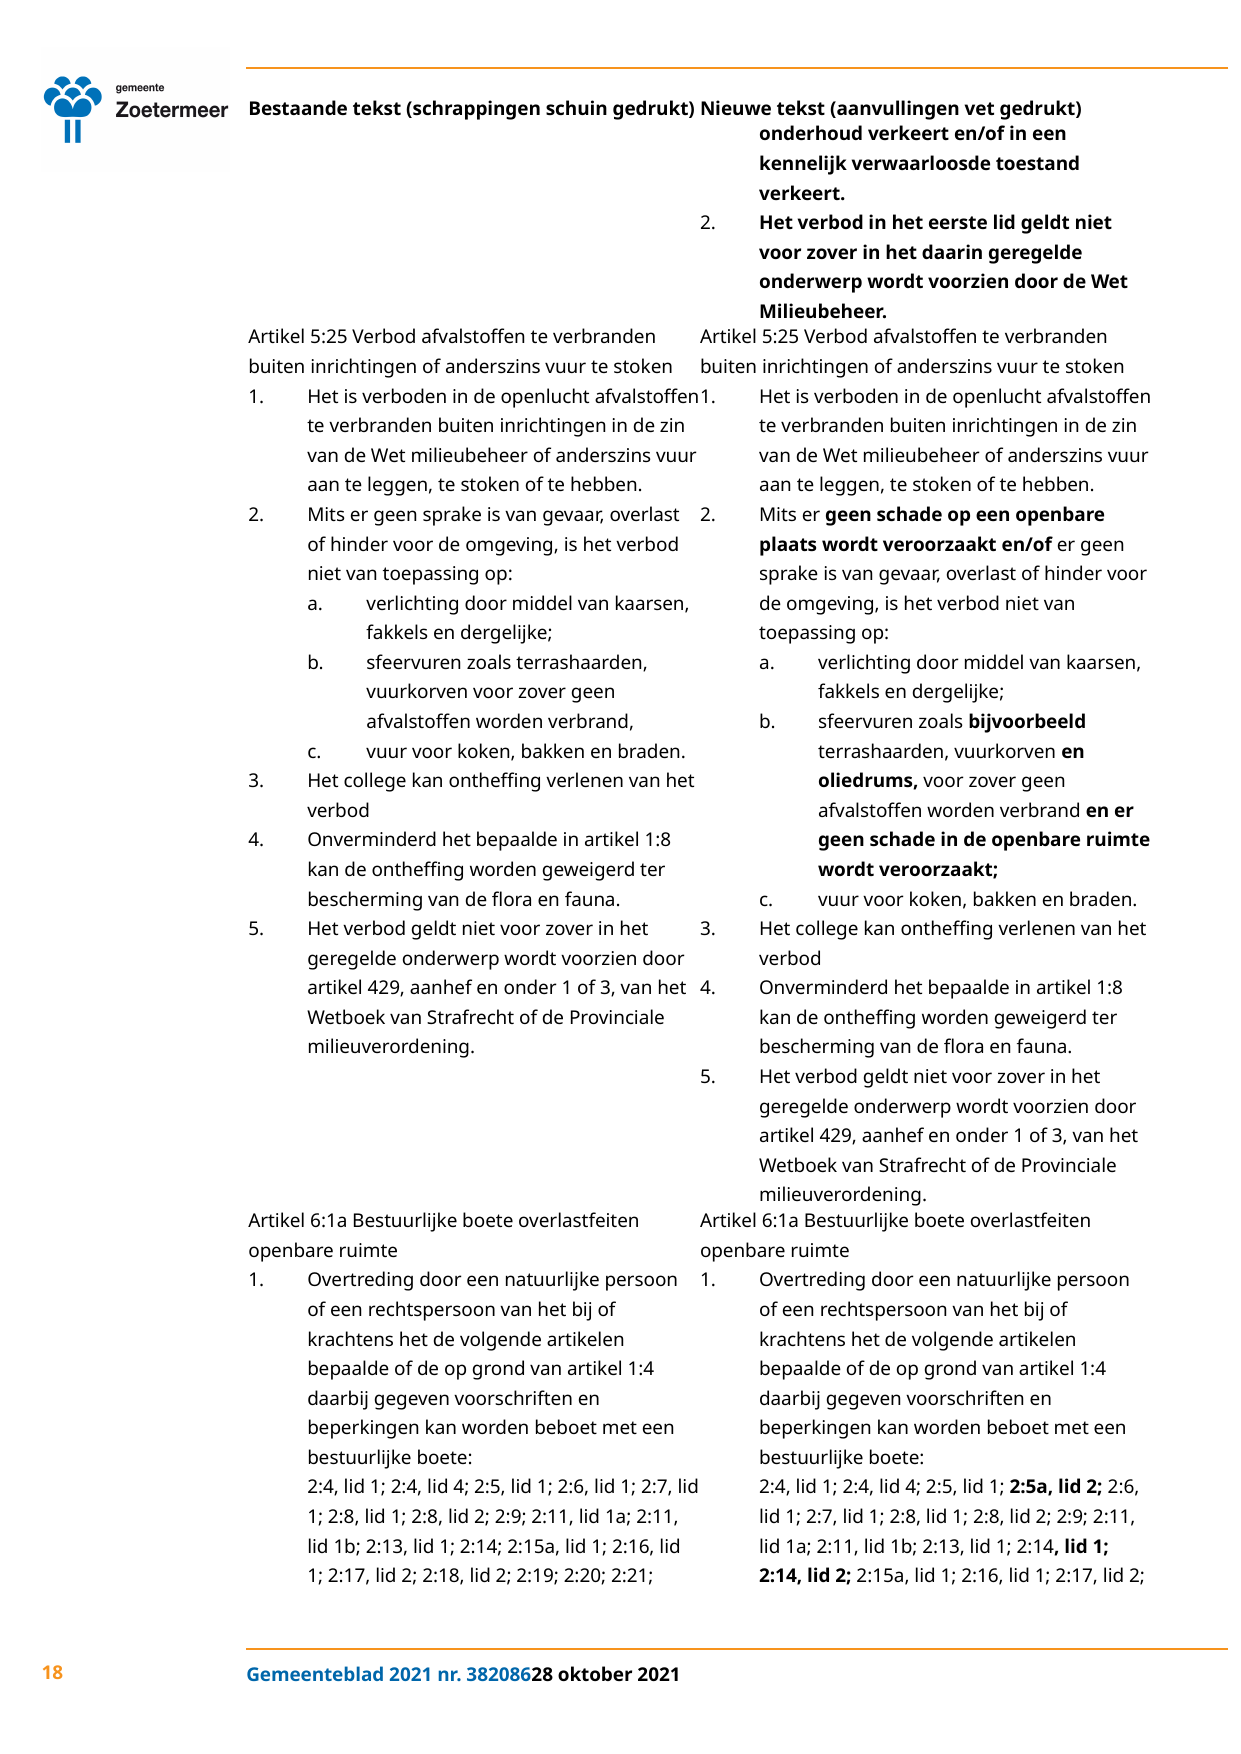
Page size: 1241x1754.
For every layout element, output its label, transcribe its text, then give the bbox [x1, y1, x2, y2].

table_cell onderhoud verkeert en/of in een kennelijk verwaarloosde toestand verkeert. Het verbod in het eerste lid geldt niet voor zover in het daarin geregelde onderwerp wordt voorzien door de Wet Milieubeheer. [700, 121, 1152, 324]
table_cell [248, 121, 700, 324]
table_cell Artikel 6:1a Bestuurlijke boete overlastfeiten openbare ruimte Overtreding door een natuurlijke persoon of een rechtspersoon van het bij of krachtens het de volgende artikelen bepaalde of de op grond van artikel 1:4 daarbij gegeven voorschriften en beperkingen kan worden beboet met een bestuurlijke boete: 2:4, lid 1; 2:4, lid 4; 2:5, lid 1; 2:6, lid 1; 2:7, lid 1; 2:8, lid 1; 2:8, lid 2; 2:9; 2:11, lid 1a; 2:11, lid 1b; 2:13, lid 1; 2:14; 2:15a, lid 1; 2:16, lid 1; 2:17, lid 2; 2:18, lid 2; 2:19; 2:20; 2:21; [248, 1208, 700, 1588]
table_header Bestaande tekst (schrappingen schuin gedrukt) [248, 95, 700, 121]
table_header Nieuwe tekst (aanvullingen vet gedrukt) [700, 95, 1152, 121]
table_cell Artikel 6:1a Bestuurlijke boete overlastfeiten openbare ruimte Overtreding door een natuurlijke persoon of een rechtspersoon van het bij of krachtens het de volgende artikelen bepaalde of de op grond van artikel 1:4 daarbij gegeven voorschriften en beperkingen kan worden beboet met een bestuurlijke boete: 2:4, lid 1; 2:4, lid 4; 2:5, lid 1; 2:5a, lid 2; 2:6, lid 1; 2:7, lid 1; 2:8, lid 1; 2:8, lid 2; 2:9; 2:11, lid 1a; 2:11, lid 1b; 2:13, lid 1; 2:14, lid 1; 2:14, lid 2; 2:15a, lid 1; 2:16, lid 1; 2:17, lid 2; [700, 1208, 1152, 1588]
table_cell Artikel 5:25 Verbod afvalstoffen te verbranden buiten inrichtingen of anderszins vuur te stoken Het is verboden in de openlucht afvalstoffen te verbranden buiten inrichtingen in de zin van de Wet milieubeheer of anderszins vuur aan te leggen, te stoken of te hebben. Mits er geen schade op een openbare plaats wordt veroorzaakt en/of er geen sprake is van gevaar, overlast of hinder voor de omgeving, is het verbod niet van toepassing op: verlichting door middel van kaarsen, fakkels en dergelijke; sfeervuren zoals bijvoorbeeld terrashaarden, vuurkorven en oliedrums, voor zover geen afvalstoffen worden verbrand en er geen schade in de openbare ruimte wordt veroorzaakt; vuur voor koken, bakken en braden. Het college kan ontheffing verlenen van het verbod Onverminderd het bepaalde in artikel 1:8 kan de ontheffing worden geweigerd ter bescherming van de flora en fauna. Het verbod geldt niet voor zover in het geregelde onderwerp wordt voorzien door artikel 429, aanhef en onder 1 of 3, van het Wetboek van Strafrecht of de Provinciale milieuverordening. [700, 324, 1152, 1207]
picture [41, 47, 231, 172]
table_cell Artikel 5:25 Verbod afvalstoffen te verbranden buiten inrichtingen of anderszins vuur te stoken Het is verboden in de openlucht afvalstoffen te verbranden buiten inrichtingen in de zin van de Wet milieubeheer of anderszins vuur aan te leggen, te stoken of te hebben. Mits er geen sprake is van gevaar, overlast of hinder voor de omgeving, is het verbod niet van toepassing op: verlichting door middel van kaarsen, fakkels en dergelijke; sfeervuren zoals terrashaarden, vuurkorven voor zover geen afvalstoffen worden verbrand, vuur voor koken, bakken en braden. Het college kan ontheffing verlenen van het verbod Onverminderd het bepaalde in artikel 1:8 kan de ontheffing worden geweigerd ter bescherming van de flora en fauna. Het verbod geldt niet voor zover in het geregelde onderwerp wordt voorzien door artikel 429, aanhef en onder 1 of 3, van het Wetboek van Strafrecht of de Provinciale milieuverordening. [248, 324, 700, 1207]
